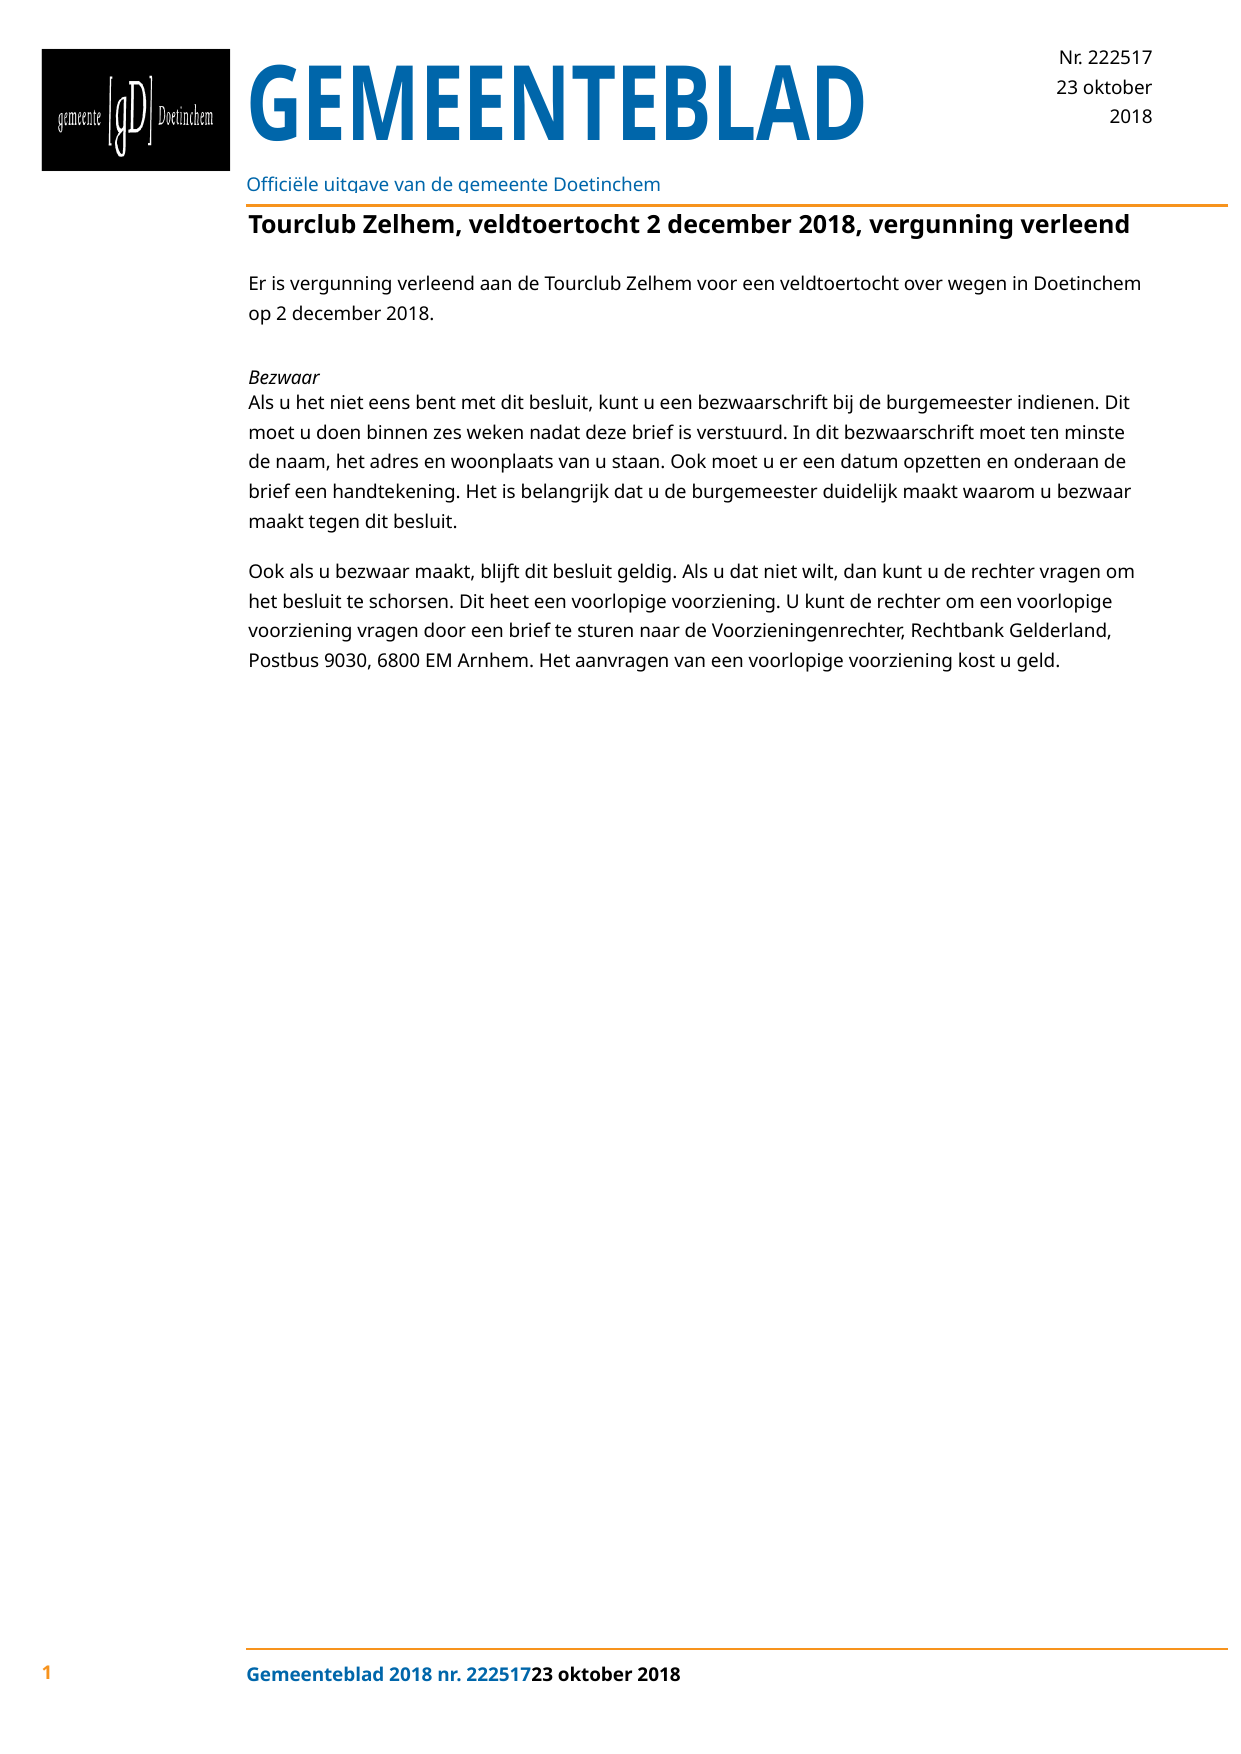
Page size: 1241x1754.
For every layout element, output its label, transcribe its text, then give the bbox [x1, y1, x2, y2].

text Bezwaar [248, 364, 1152, 389]
text Als u het niet eens bent met dit besluit, kunt u een bezwaarschrift bij de burgemeester indienen. Dit moet u doen binnen zes weken nadat deze brief is verstuurd. In dit bezwaarschrift moet ten minste de naam, het adres en woonplaats van u staan. Ook moet u er een datum opzetten en onderaan de brief een handtekening. Het is belangrijk dat u de burgemeester duidelijk maakt waarom u bezwaar maakt tegen dit besluit. [248, 389, 1152, 534]
text Er is vergunning verleend aan de Tourclub Zelhem voor een veldtoertocht over wegen in Doetinchem op 2 december 2018. [248, 270, 1152, 326]
text Tourclub Zelhem, veldtoertocht 2 december 2018, vergunning verleend [248, 207, 1152, 241]
picture [41, 47, 231, 172]
text Ook als u bezwaar maakt, blijft dit besluit geldig. Als u dat niet wilt, dan kunt u de rechter vragen om het besluit te schorsen. Dit heet een voorlopige voorziening. U kunt de rechter om een voorlopige voorziening vragen door een brief te sturen naar de Voorzieningenrechter, Rechtbank Gelderland, Postbus 9030, 6800 EM Arnhem. Het aanvragen van een voorlopige voorziening kost u geld. [248, 558, 1152, 673]
